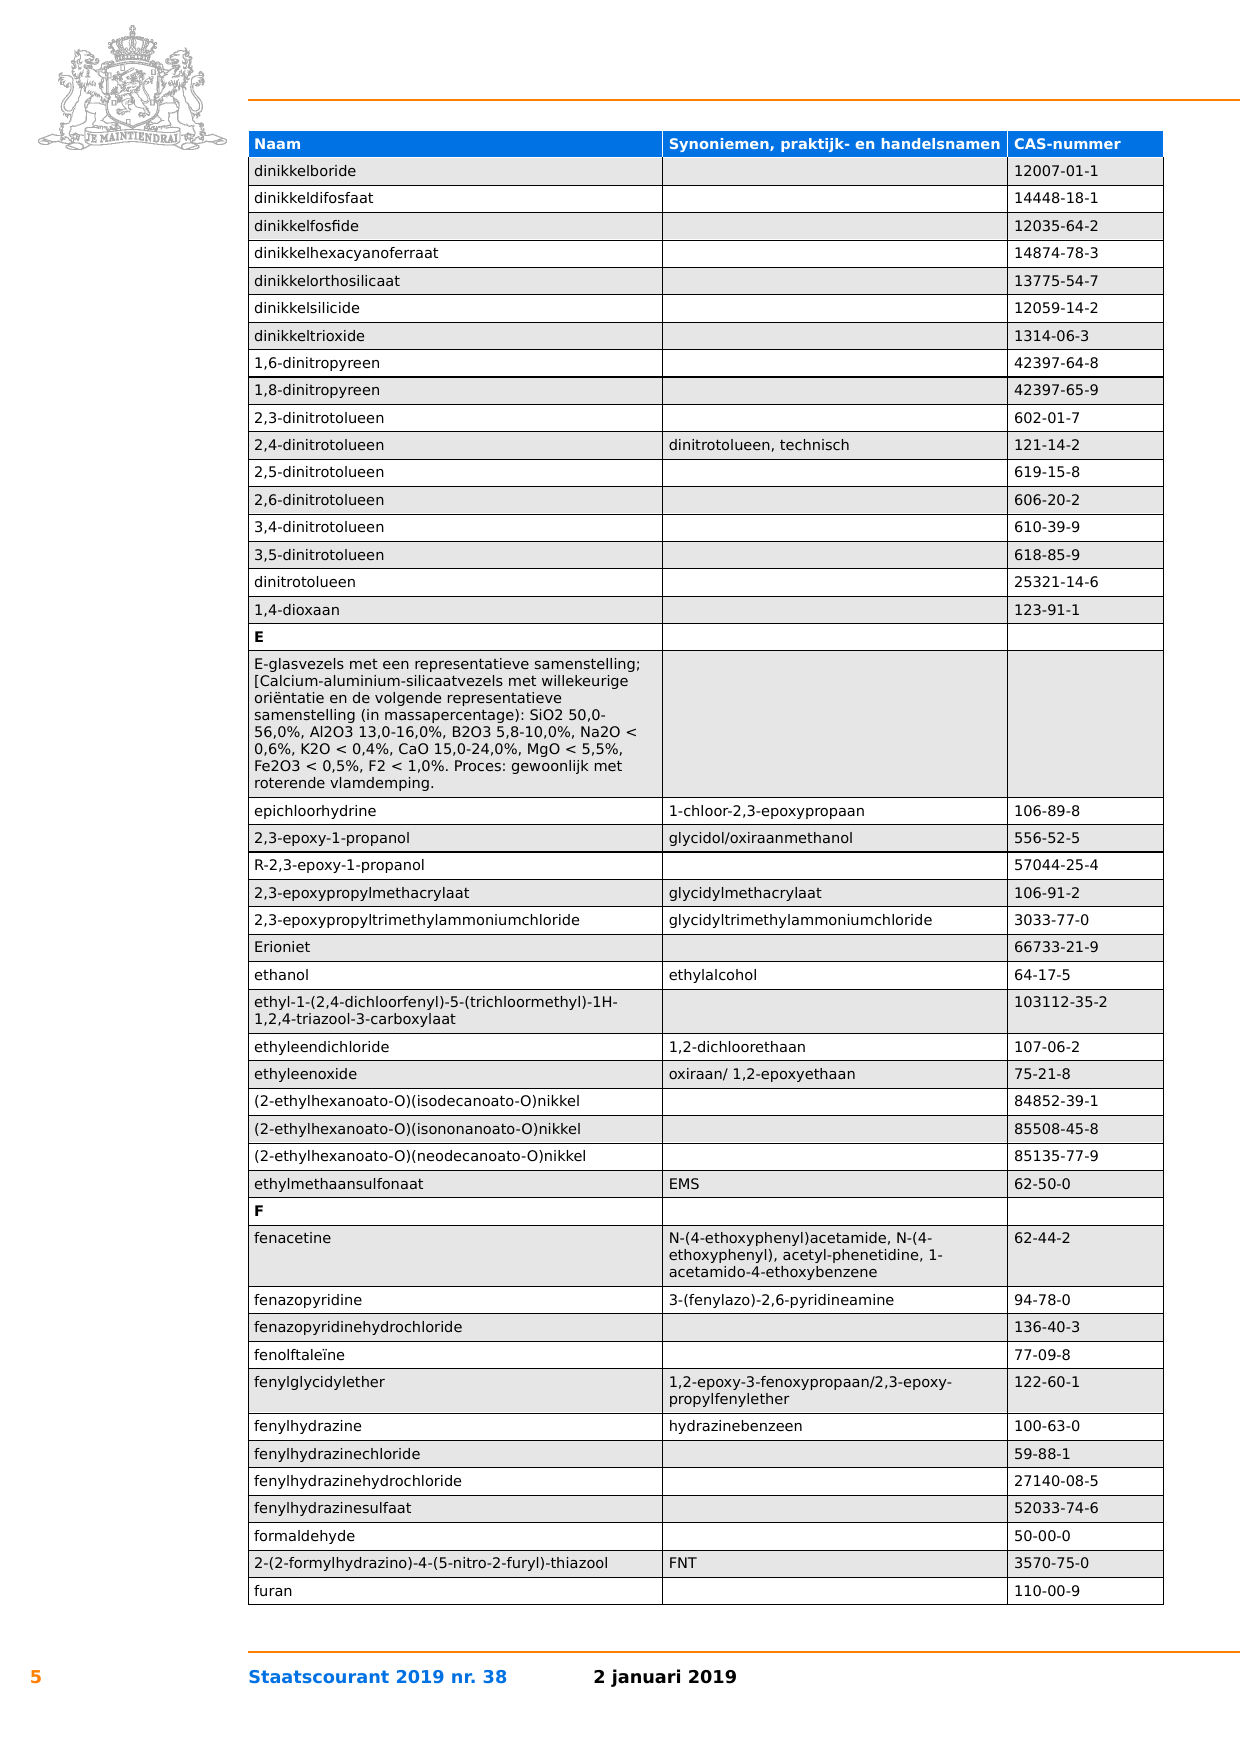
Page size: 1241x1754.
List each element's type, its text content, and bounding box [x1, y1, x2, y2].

table_cell epichloorhydrine [249, 798, 662, 824]
table_cell [663, 1342, 1007, 1368]
table_cell ethylalcohol [663, 962, 1007, 988]
table_cell 2,3-epoxypropyltrimethylammoniumchloride [249, 907, 662, 934]
table_cell 122-60-1 [1008, 1369, 1163, 1412]
table_cell 3570-75-0 [1008, 1551, 1163, 1577]
table_cell 1,2-dichloorethaan [663, 1034, 1007, 1060]
table_cell [663, 350, 1007, 376]
table_cell 2,3-epoxypropylmethacrylaat [249, 880, 662, 906]
table_cell glycidol/oxiraanmethanol [663, 825, 1007, 851]
table_cell fenacetine [249, 1226, 662, 1286]
table_cell 618-85-9 [1008, 542, 1163, 568]
table_cell 1,4-dioxaan [249, 597, 662, 623]
table_cell [663, 935, 1007, 961]
table_cell 1314-06-3 [1008, 323, 1163, 349]
table_cell [663, 1468, 1007, 1495]
table_cell 42397-64-8 [1008, 350, 1163, 376]
table_cell 14448-18-1 [1008, 186, 1163, 212]
table_cell 84852-39-1 [1008, 1089, 1163, 1115]
table_cell 27140-08-5 [1008, 1468, 1163, 1495]
table_cell fenylhydrazinehydrochloride [249, 1468, 662, 1495]
table_cell [663, 268, 1007, 294]
table_cell 62-50-0 [1008, 1171, 1163, 1197]
table_cell [1008, 624, 1163, 650]
table_cell [663, 1496, 1007, 1522]
table_cell [663, 1314, 1007, 1341]
table_cell 602-01-7 [1008, 405, 1163, 431]
table_cell [663, 624, 1007, 650]
table_cell [663, 1198, 1007, 1224]
table_cell N-(4-ethoxyphenyl)acetamide, N-(4-ethoxyphenyl), acetyl-phenetidine, 1-acetamido-4-ethoxybenzene [663, 1226, 1007, 1286]
table_cell fenylglycidylether [249, 1369, 662, 1412]
table_cell fenazopyridinehydrochloride [249, 1314, 662, 1341]
table_cell fenazopyridine [249, 1287, 662, 1313]
table_cell 1,6-dinitropyreen [249, 350, 662, 376]
table_cell [663, 990, 1007, 1033]
table_cell dinikkelsilicide [249, 295, 662, 322]
table_cell 2,6-dinitrotolueen [249, 487, 662, 513]
table_cell 606-20-2 [1008, 487, 1163, 513]
table_cell fenylhydrazinechloride [249, 1441, 662, 1467]
table_cell (2-ethylhexanoato-O)(isononanoato-O)nikkel [249, 1116, 662, 1142]
table_cell (2-ethylhexanoato-O)(neodecanoato-O)nikkel [249, 1144, 662, 1170]
table_cell 13775-54-7 [1008, 268, 1163, 294]
table_cell [663, 213, 1007, 239]
table_cell dinikkelfosfide [249, 213, 662, 239]
table_cell Erioniet [249, 935, 662, 961]
table_header CAS-nummer [1008, 131, 1163, 157]
table_cell 610-39-9 [1008, 515, 1163, 541]
table_cell [663, 487, 1007, 513]
table_cell ethanol [249, 962, 662, 988]
table_cell [1008, 651, 1163, 797]
table_cell [663, 1116, 1007, 1142]
table_cell 556-52-5 [1008, 825, 1163, 851]
table_cell 42397-65-9 [1008, 378, 1163, 404]
table_cell [663, 515, 1007, 541]
table_cell 62-44-2 [1008, 1226, 1163, 1286]
table_cell 136-40-3 [1008, 1314, 1163, 1341]
table_cell 619-15-8 [1008, 460, 1163, 486]
table_cell dinikkelboride [249, 158, 662, 185]
table_cell 3,4-dinitrotolueen [249, 515, 662, 541]
table_cell 14874-78-3 [1008, 241, 1163, 267]
table_cell 3033-77-0 [1008, 907, 1163, 934]
table_cell dinitrotolueen, technisch [663, 432, 1007, 459]
table_cell dinikkelorthosilicaat [249, 268, 662, 294]
table_cell fenolftaleïne [249, 1342, 662, 1368]
picture [38, 25, 227, 150]
table_cell ethylmethaansulfonaat [249, 1171, 662, 1197]
table_cell 100-63-0 [1008, 1414, 1163, 1440]
table_cell [663, 378, 1007, 404]
table_cell [663, 405, 1007, 431]
table_cell ethyleenoxide [249, 1061, 662, 1088]
table_cell 66733-21-9 [1008, 935, 1163, 961]
table_header Synoniemen, praktijk- en handelsnamen [663, 131, 1007, 157]
table_cell R-2,3-epoxy-1-propanol [249, 853, 662, 879]
table_cell 57044-25-4 [1008, 853, 1163, 879]
table_cell [663, 597, 1007, 623]
table_cell [663, 542, 1007, 568]
table_cell [663, 1523, 1007, 1549]
table_cell 2,3-epoxy-1-propanol [249, 825, 662, 851]
table_cell fenylhydrazine [249, 1414, 662, 1440]
table_cell glycidylmethacrylaat [663, 880, 1007, 906]
table_cell [663, 295, 1007, 322]
table_cell fenylhydrazinesulfaat [249, 1496, 662, 1522]
table_cell [663, 1089, 1007, 1115]
table_cell dinikkelhexacyanoferraat [249, 241, 662, 267]
table_cell F [249, 1198, 662, 1224]
table_cell FNT [663, 1551, 1007, 1577]
table_cell hydrazinebenzeen [663, 1414, 1007, 1440]
table_cell 106-89-8 [1008, 798, 1163, 824]
table_cell 12059-14-2 [1008, 295, 1163, 322]
table_cell furan [249, 1578, 662, 1604]
table_cell 3-(fenylazo)-2,6-pyridineamine [663, 1287, 1007, 1313]
table_cell [663, 186, 1007, 212]
table_cell 2,3-dinitrotolueen [249, 405, 662, 431]
table_cell [663, 460, 1007, 486]
table_cell 2,4-dinitrotolueen [249, 432, 662, 459]
table_cell ethyleendichloride [249, 1034, 662, 1060]
table_cell [663, 241, 1007, 267]
table_cell 77-09-8 [1008, 1342, 1163, 1368]
table_cell E-glasvezels met een representatieve samenstelling; [Calcium-aluminium-silicaatvezels met willekeurige oriëntatie en de volgende representatieve samenstelling (in massapercentage): SiO2 50,0-56,0%, Al2O3 13,0-16,0%, B2O3 5,8-10,0%, Na2O < 0,6%, K2O < 0,4%, CaO 15,0-24,0%, MgO < 5,5%, Fe2O3 < 0,5%, F2 < 1,0%. Proces: gewoonlijk met roterende vlamdemping. [249, 651, 662, 797]
table_cell 1,8-dinitropyreen [249, 378, 662, 404]
table_cell [663, 1578, 1007, 1604]
table_cell 103112-35-2 [1008, 990, 1163, 1033]
table_cell 50-00-0 [1008, 1523, 1163, 1549]
table_cell 59-88-1 [1008, 1441, 1163, 1467]
table_cell E [249, 624, 662, 650]
table_cell formaldehyde [249, 1523, 662, 1549]
table_cell 12007-01-1 [1008, 158, 1163, 185]
table_cell ethyl-1-(2,4-dichloorfenyl)-5-(trichloormethyl)-1H-1,2,4-triazool-3-carboxylaat [249, 990, 662, 1033]
table_cell 121-14-2 [1008, 432, 1163, 459]
table_cell [663, 651, 1007, 797]
table_cell [663, 853, 1007, 879]
table_cell dinitrotolueen [249, 569, 662, 596]
table_cell dinikkeldifosfaat [249, 186, 662, 212]
table_cell 64-17-5 [1008, 962, 1163, 988]
table_cell EMS [663, 1171, 1007, 1197]
table_cell 52033-74-6 [1008, 1496, 1163, 1522]
table_cell 12035-64-2 [1008, 213, 1163, 239]
table_cell 75-21-8 [1008, 1061, 1163, 1088]
table_cell 85135-77-9 [1008, 1144, 1163, 1170]
table_cell 25321-14-6 [1008, 569, 1163, 596]
table_cell [663, 1144, 1007, 1170]
table_cell 1-chloor-2,3-epoxypropaan [663, 798, 1007, 824]
table_cell 3,5-dinitrotolueen [249, 542, 662, 568]
table_cell glycidyltrimethylammoniumchloride [663, 907, 1007, 934]
table_cell [663, 158, 1007, 185]
table_cell [1008, 1198, 1163, 1224]
table_cell 2,5-dinitrotolueen [249, 460, 662, 486]
table_cell 123-91-1 [1008, 597, 1163, 623]
table_cell 110-00-9 [1008, 1578, 1163, 1604]
table_cell [663, 1441, 1007, 1467]
table_cell 85508-45-8 [1008, 1116, 1163, 1142]
table_cell [663, 569, 1007, 596]
table_cell 2-(2-formylhydrazino)-4-(5-nitro-2-furyl)-thia­zool [249, 1551, 662, 1577]
table_header Naam [249, 131, 662, 157]
table_cell 106-91-2 [1008, 880, 1163, 906]
table_cell (2-ethylhexanoato-O)(isodecanoato-O)nikkel [249, 1089, 662, 1115]
table_cell [663, 323, 1007, 349]
table_cell 1,2-epoxy-3-fenoxypropaan/2,3-epoxy-propylfenylether [663, 1369, 1007, 1412]
table_cell 94-78-0 [1008, 1287, 1163, 1313]
table_cell dinikkeltrioxide [249, 323, 662, 349]
table_cell 107-06-2 [1008, 1034, 1163, 1060]
table_cell oxiraan/ 1,2-epoxyethaan [663, 1061, 1007, 1088]
